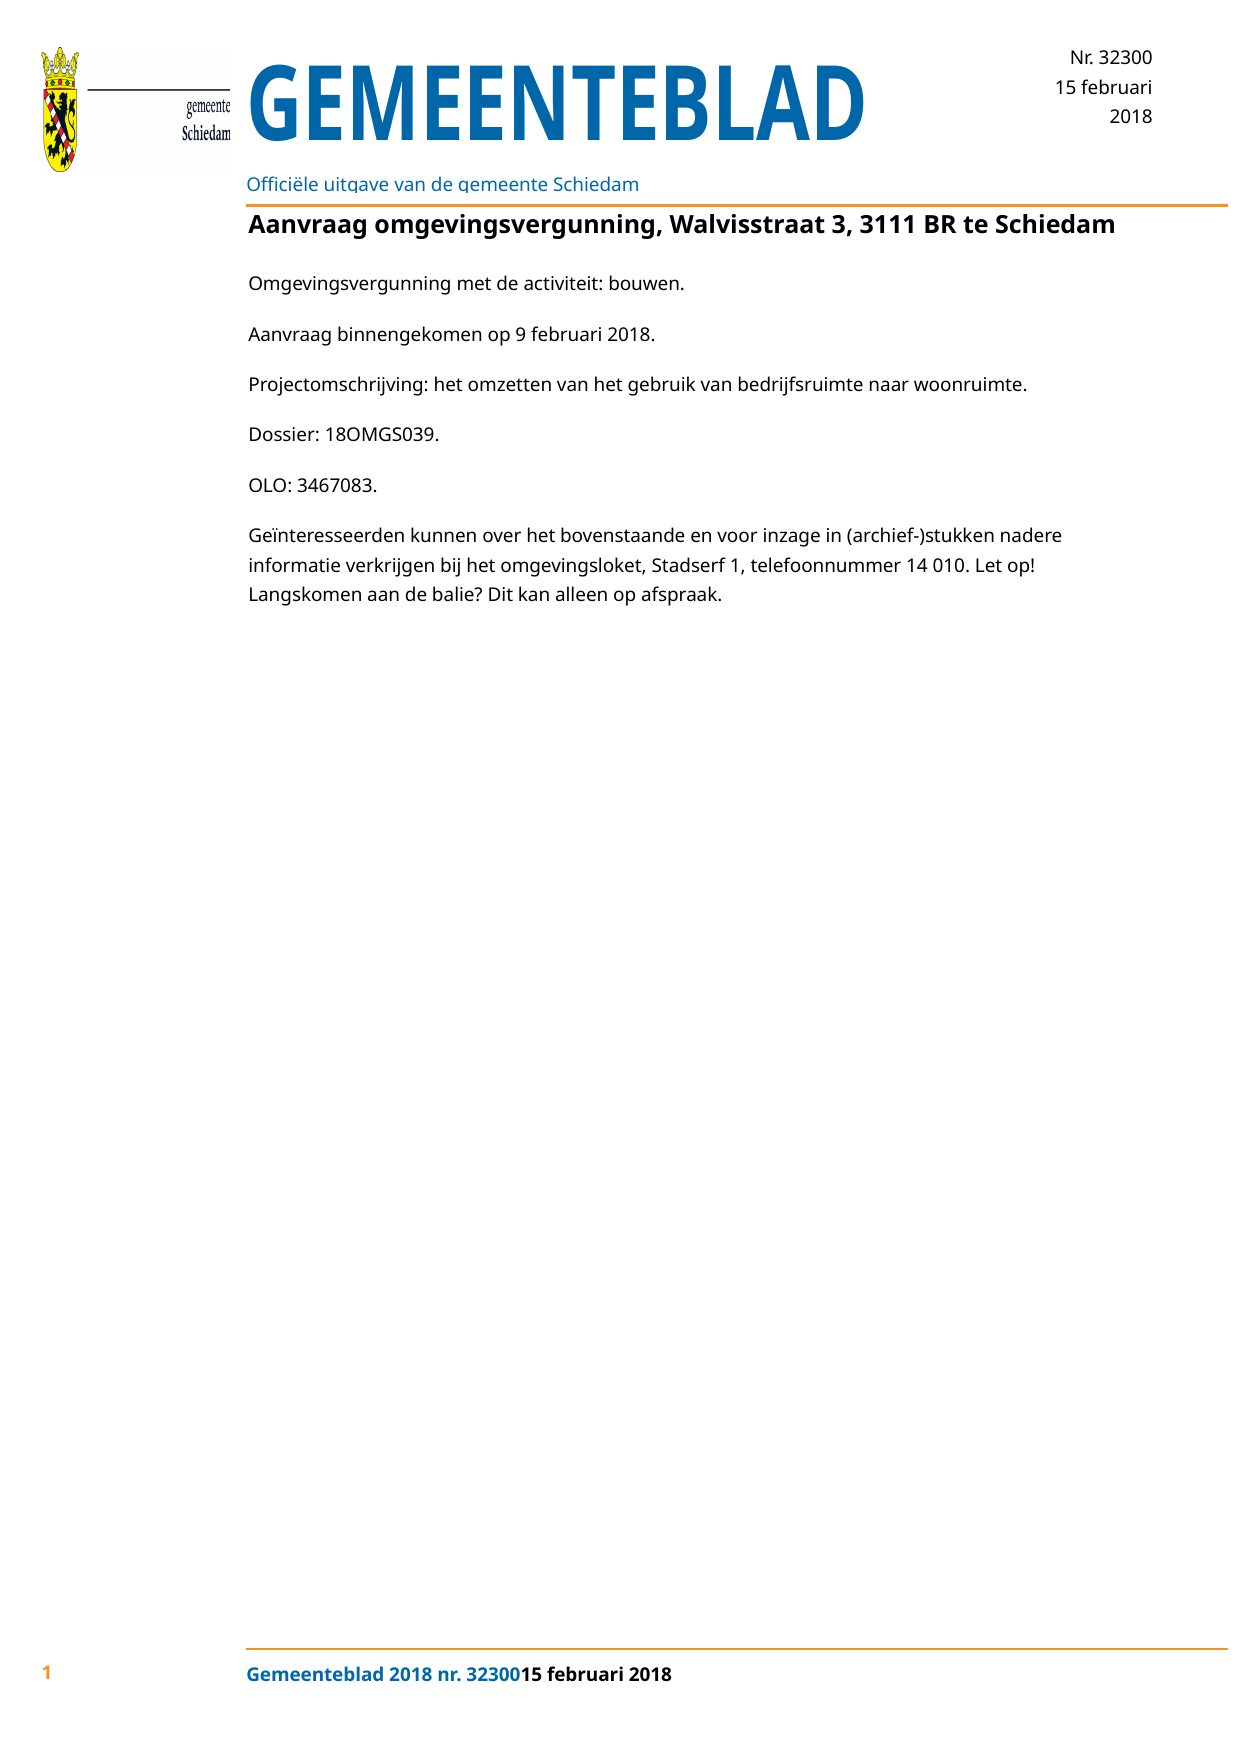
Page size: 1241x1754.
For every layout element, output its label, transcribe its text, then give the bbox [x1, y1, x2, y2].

text Aanvraag omgevingsvergunning, Walvisstraat 3, 3111 BR te Schiedam [248, 207, 1152, 241]
picture [41, 47, 231, 172]
text Aanvraag binnengekomen op 9 februari 2018. [248, 321, 1152, 346]
text Omgevingsvergunning met de activiteit: bouwen. [248, 270, 1152, 296]
text OLO: 3467083. [248, 472, 1152, 498]
text Geïnteresseerden kunnen over het bovenstaande en voor inzage in (archief-)stukken nadere informatie verkrijgen bij het omgevingsloket, Stadserf 1, telefoonnummer 14 010. Let op! Langskomen aan de balie? Dit kan alleen op afspraak. [248, 522, 1152, 607]
text Projectomschrijving: het omzetten van het gebruik van bedrijfsruimte naar woonruimte. [248, 371, 1152, 397]
text Dossier: 18OMGS039. [248, 422, 1152, 447]
